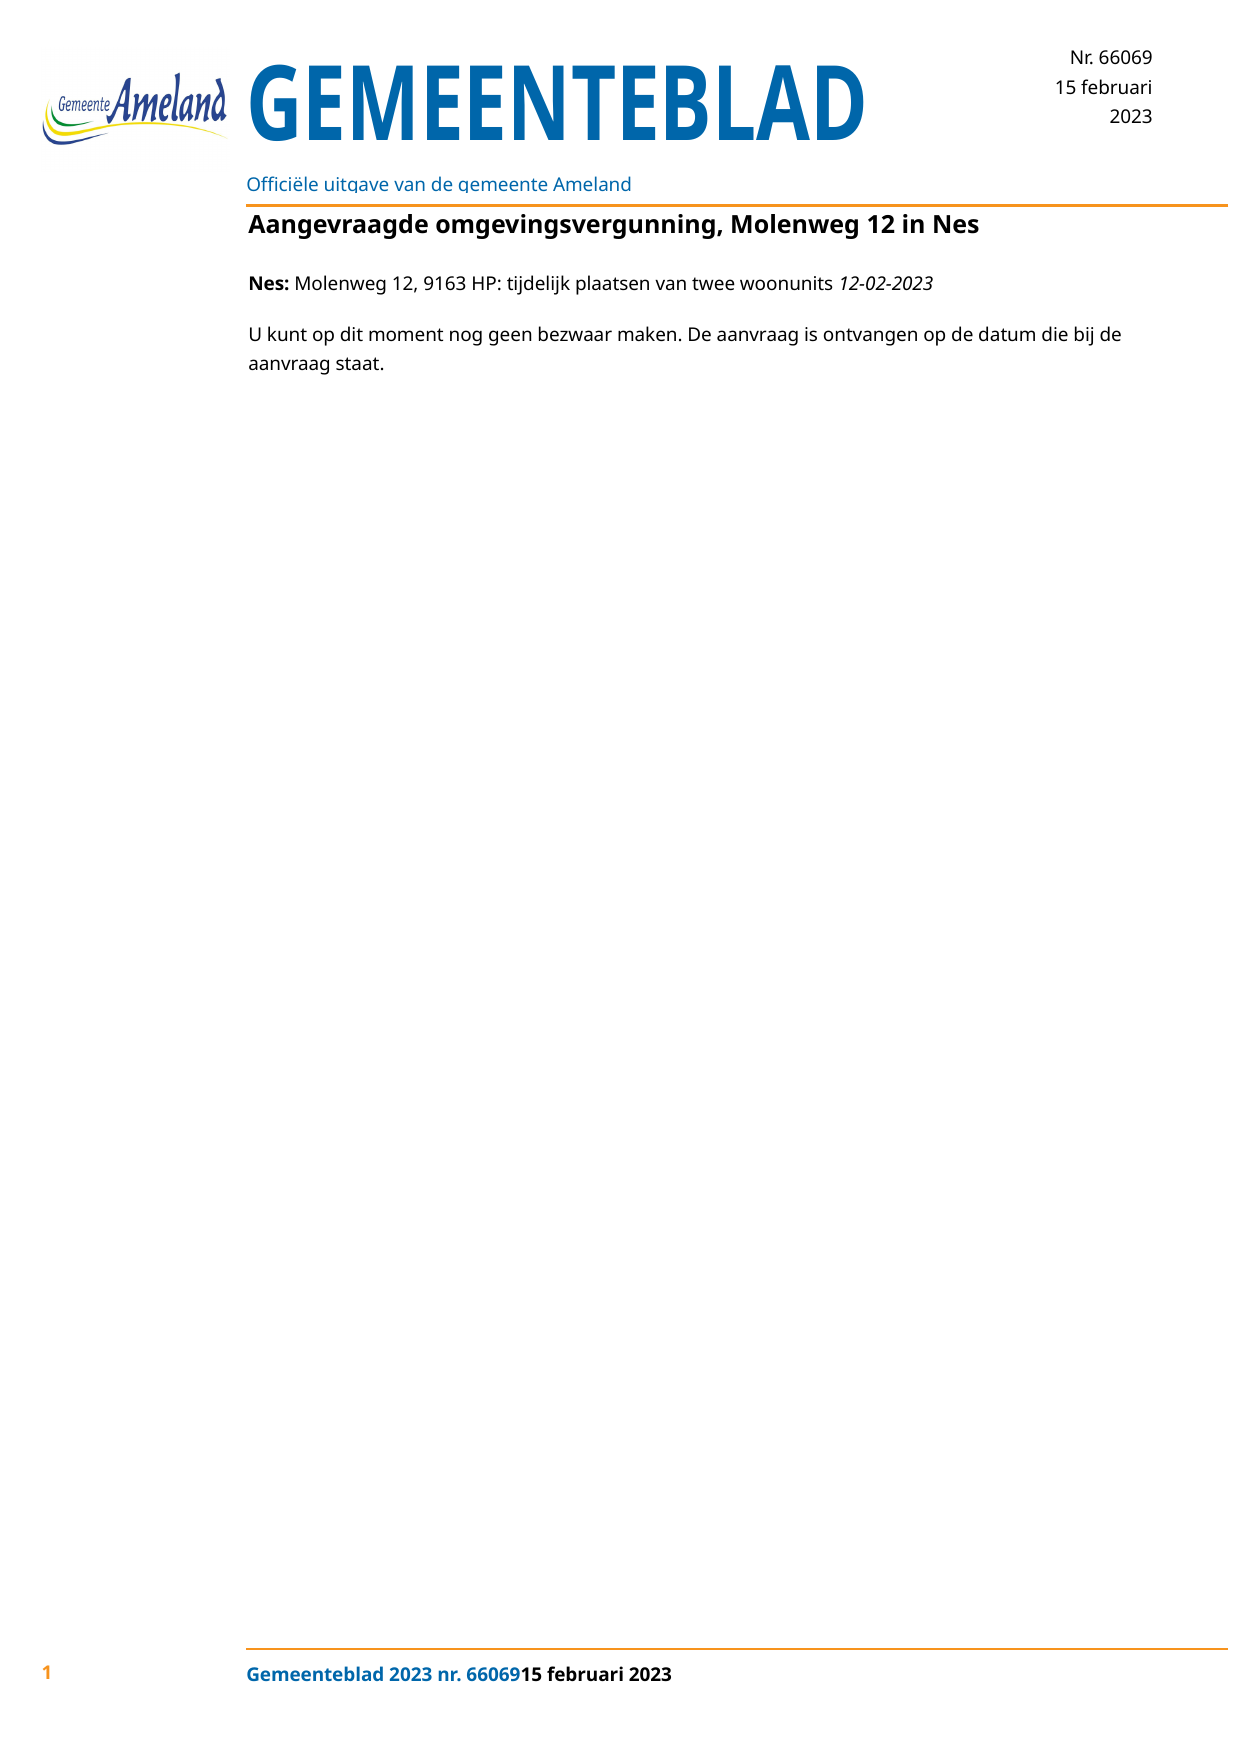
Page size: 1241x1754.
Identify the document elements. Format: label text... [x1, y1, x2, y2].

text U kunt op dit moment nog geen bezwaar maken. De aanvraag is ontvangen op de datum die bij de aanvraag staat. [248, 321, 1152, 376]
picture [41, 47, 231, 172]
text Nes: Molenweg 12, 9163 HP: tijdelijk plaatsen van twee woonunits 12-02-2023 [248, 270, 1152, 296]
text Aangevraagde omgevingsvergunning, Molenweg 12 in Nes [248, 207, 1152, 241]
